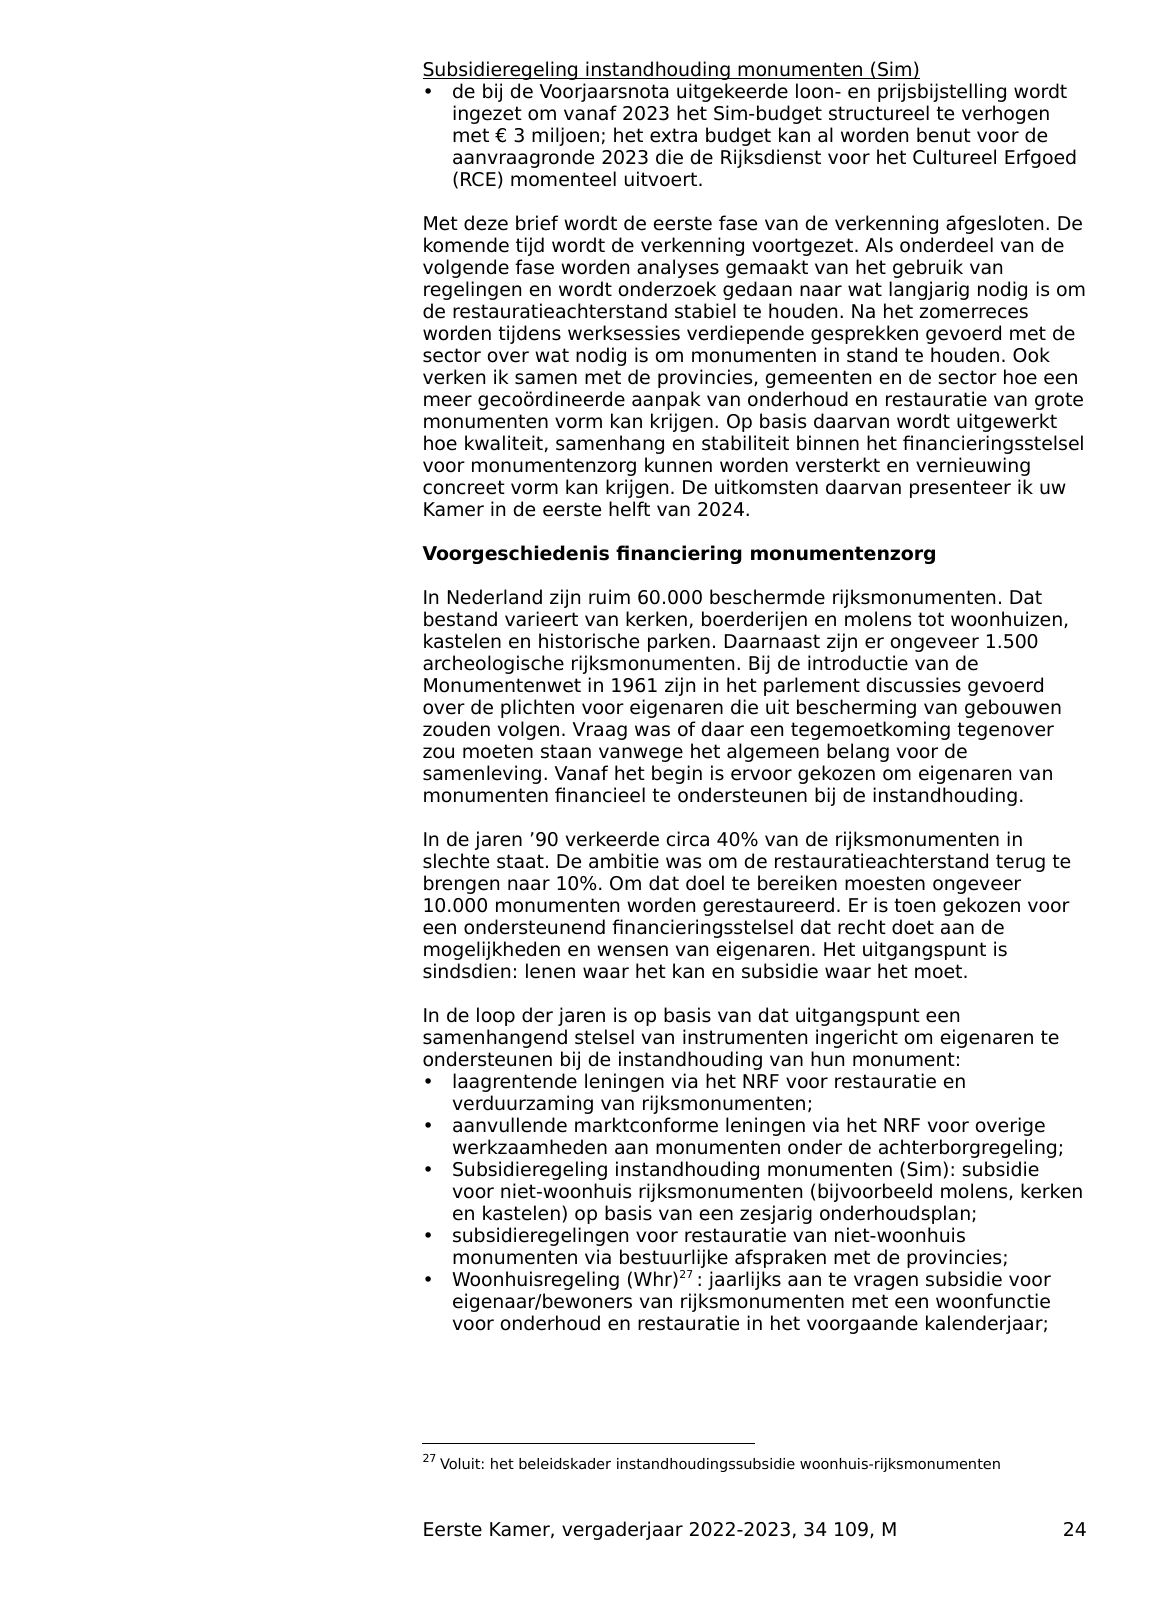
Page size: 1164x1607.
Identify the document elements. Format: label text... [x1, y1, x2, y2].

subtitle Voorgeschiedenis financiering monumentenzorg [422, 543, 1087, 565]
text In Nederland zijn ruim 60.000 beschermde rijksmonumenten. Dat bestand varieert van kerken, boerderijen en molens tot woonhuizen, kastelen en historische parken. Daarnaast zijn er ongeveer 1.500 archeologische rijksmonumenten. Bij de introductie van de Monumentenwet in 1961 zijn in het parlement discussies gevoerd over de plichten voor eigenaren die uit bescherming van gebouwen zouden volgen. Vraag was of daar een tegemoetkoming tegenover zou moeten staan vanwege het algemeen belang voor de samenleving. Vanaf het begin is ervoor gekozen om eigenaren van monumenten financieel te ondersteunen bij de instandhouding. [422, 587, 1087, 807]
text Met deze brief wordt de eerste fase van de verkenning afgesloten. De komende tijd wordt de verkenning voortgezet. Als onderdeel van de volgende fase worden analyses gemaakt van het gebruik van regelingen en wordt onderzoek gedaan naar wat langjarig nodig is om de restauratieachterstand stabiel te houden. Na het zomerreces worden tijdens werksessies verdiepende gesprekken gevoerd met de sector over wat nodig is om monumenten in stand te houden. Ook verken ik samen met de provincies, gemeenten en de sector hoe een meer gecoördineerde aanpak van onderhoud en restauratie van grote monumenten vorm kan krijgen. Op basis daarvan wordt uitgewerkt hoe kwaliteit, samenhang en stabiliteit binnen het financieringsstelsel voor monumentenzorg kunnen worden versterkt en vernieuwing concreet vorm kan krijgen. De uitkomsten daarvan presenteer ik uw Kamer in de eerste helft van 2024. [422, 213, 1087, 521]
text In de loop der jaren is op basis van dat uitgangspunt een samenhangend stelsel van instrumenten ingericht om eigenaren te ondersteunen bij de instandhouding van hun monument: [422, 1005, 1087, 1071]
text In de jaren ’90 verkeerde circa 40% van de rijksmonumenten in slechte staat. De ambitie was om de restauratieachterstand terug te brengen naar 10%. Om dat doel te bereiken moesten ongeveer 10.000 monumenten worden gerestaureerd. Er is toen gekozen voor een ondersteunend financieringsstelsel dat recht doet aan de mogelijkheden en wensen van eigenaren. Het uitgangspunt is sindsdien: lenen waar het kan en subsidie waar het moet. [422, 829, 1087, 983]
text • Subsidieregeling instandhouding monumenten (Sim): subsidie voor niet-woonhuis rijksmonumenten (bijvoorbeeld molens, kerken en kastelen) op basis van een zesjarig onderhoudsplan; [422, 1159, 1087, 1225]
text • Woonhuisregeling (Whr): jaarlijks aan te vragen subsidie voor eigenaar/bewoners van rijksmonumenten met een woonfunctie voor onderhoud en restauratie in het voorgaande kalenderjaar; [422, 1269, 1087, 1335]
subtitle Subsidieregeling instandhouding monumenten (Sim) [422, 59, 1087, 81]
text • laagrentende leningen via het NRF voor restauratie en verduurzaming van rijksmonumenten; [422, 1071, 1087, 1115]
text Voluit: het beleidskader instandhoudingssubsidie woonhuis-rijksmonumenten [422, 1452, 1087, 1474]
text • de bij de Voorjaarsnota uitgekeerde loon- en prijsbijstelling wordt ingezet om vanaf 2023 het Sim-budget structureel te verhogen met € 3 miljoen; het extra budget kan al worden benut voor de aanvraagronde 2023 die de Rijksdienst voor het Cultureel Erfgoed (RCE) momenteel uitvoert. [422, 81, 1087, 191]
text • aanvullende marktconforme leningen via het NRF voor overige werkzaamheden aan monumenten onder de achterborgregeling; [422, 1115, 1087, 1159]
text • subsidieregelingen voor restauratie van niet-woonhuis monumenten via bestuurlijke afspraken met de provincies; [422, 1225, 1087, 1269]
